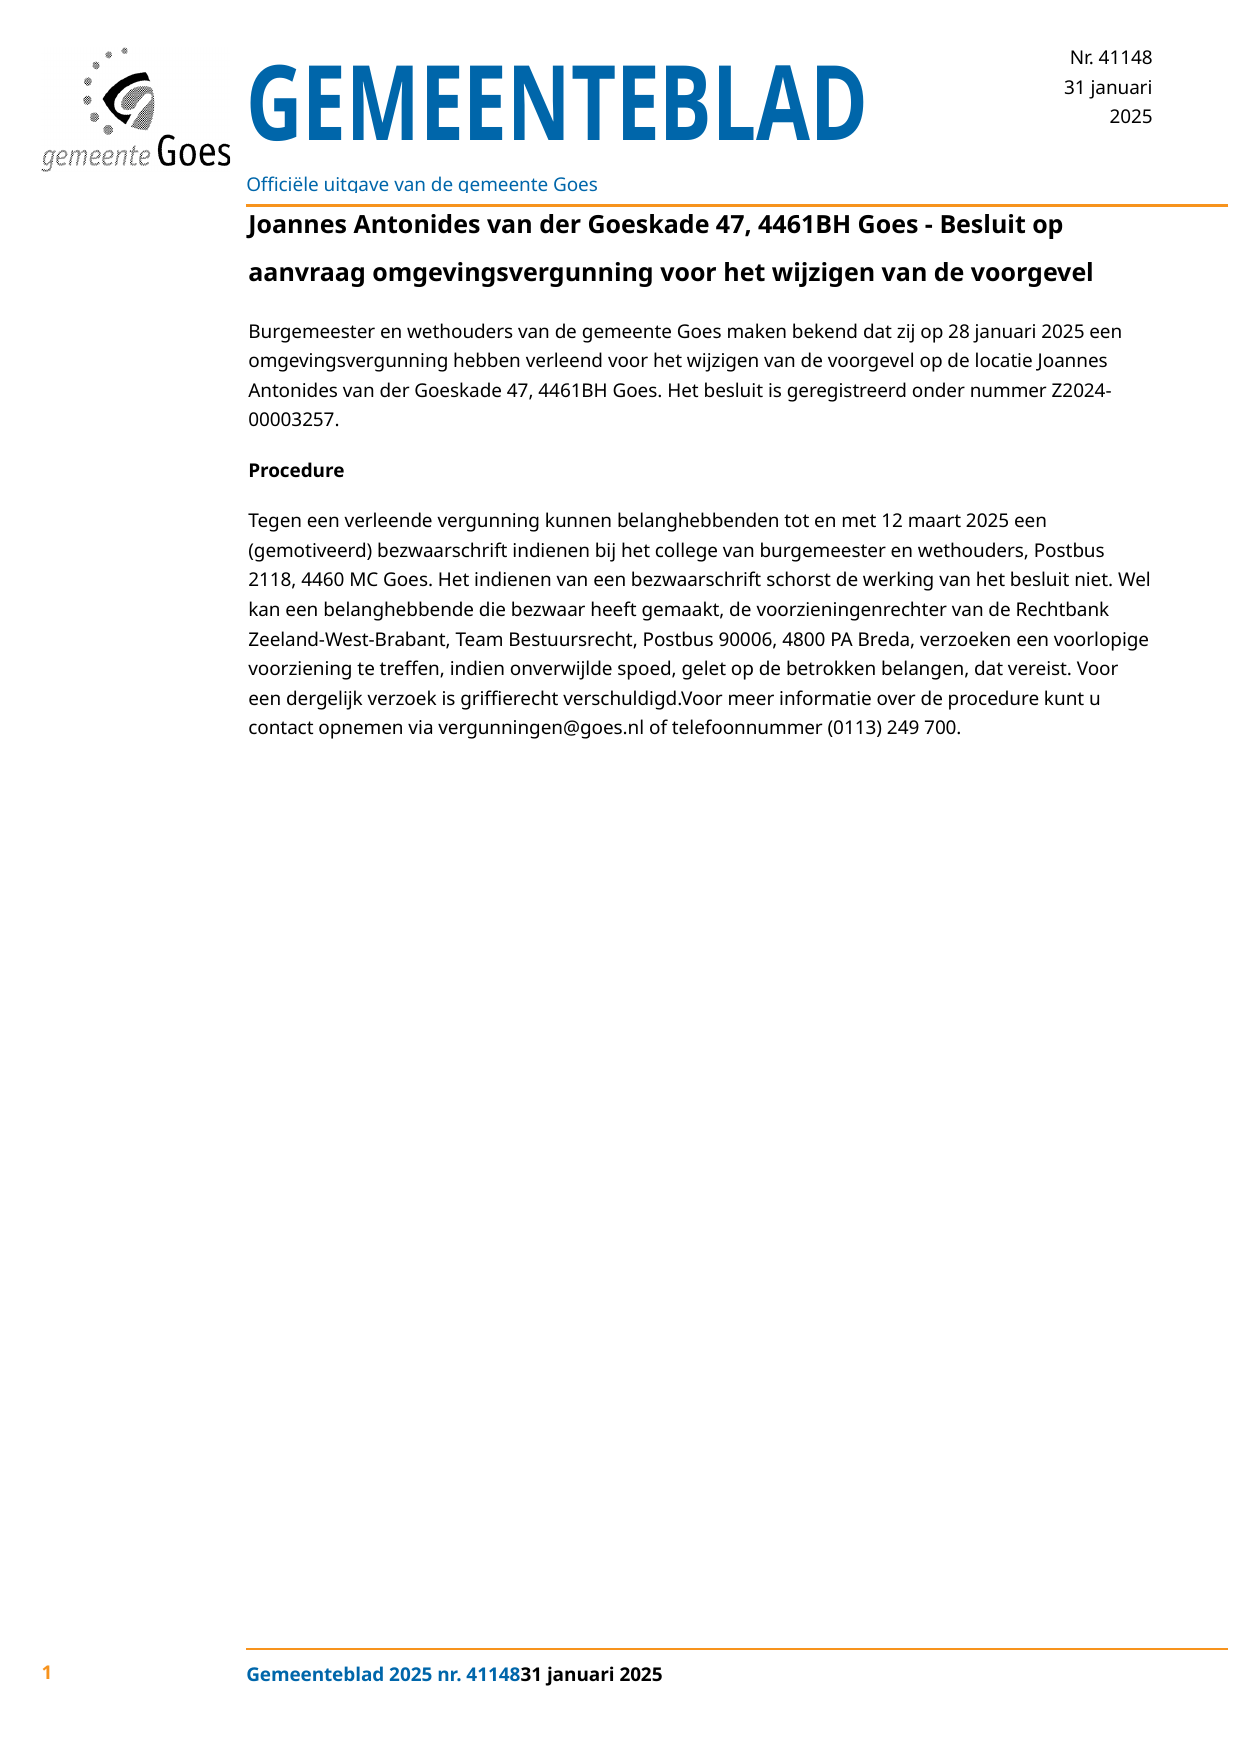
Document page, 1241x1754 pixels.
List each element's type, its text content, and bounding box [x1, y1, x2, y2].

text Burgemeester en wethouders van de gemeente Goes maken bekend dat zij op 28 januari 2025 een omgevingsvergunning hebben verleend voor het wijzigen van de voorgevel op de locatie Joannes Antonides van der Goeskade 47, 4461BH Goes. Het besluit is geregistreerd onder nummer Z2024-00003257. [248, 318, 1152, 432]
text Joannes Antonides van der Goeskade 47, 4461BH Goes - Besluit op aanvraag omgevingsvergunning voor het wijzigen van de voorgevel [248, 207, 1152, 288]
text Tegen een verleende vergunning kunnen belanghebbenden tot en met 12 maart 2025 een (gemotiveerd) bezwaarschrift indienen bij het college van burgemeester en wethouders, Postbus 2118, 4460 MC Goes. Het indienen van een bezwaarschrift schorst de werking van het besluit niet. Wel kan een belanghebbende die bezwaar heeft gemaakt, de voorzieningenrechter van de Rechtbank Zeeland-West-Brabant, Team Bestuursrecht, Postbus 90006, 4800 PA Breda, verzoeken een voorlopige voorziening te treffen, indien onverwijlde spoed, gelet op de betrokken belangen, dat vereist. Voor een dergelijk verzoek is griffierecht verschuldigd.Voor meer informatie over de procedure kunt u contact opnemen via vergunningen@goes.nl of telefoonnummer (0113) 249 700. [248, 507, 1152, 740]
text Procedure [248, 457, 1152, 483]
picture [41, 47, 231, 172]
